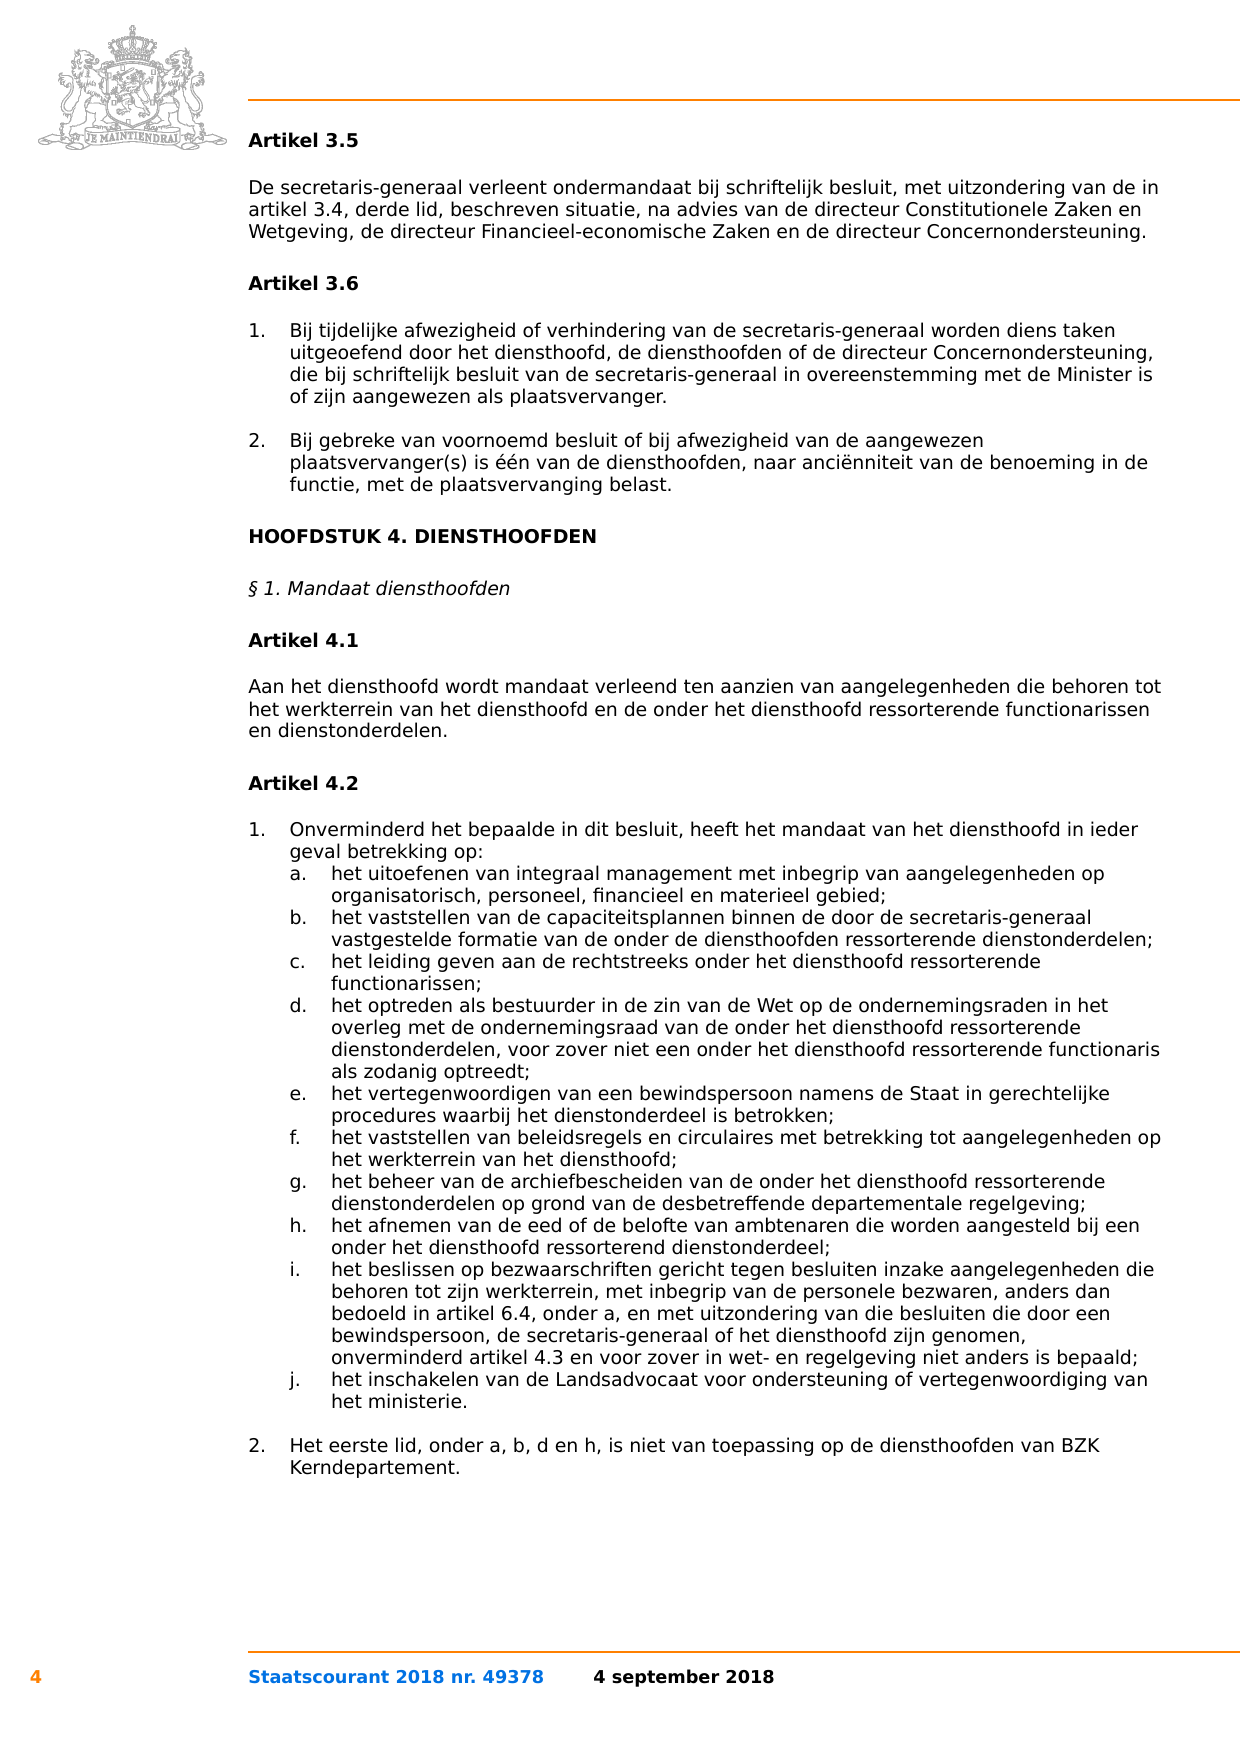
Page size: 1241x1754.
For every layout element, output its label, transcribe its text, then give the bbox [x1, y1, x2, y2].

picture [38, 25, 227, 150]
subtitle Artikel 3.6 [248, 273, 1163, 295]
subtitle HOOFDSTUK 4. DIENSTHOOFDEN [248, 526, 1163, 547]
text 1. Bij tijdelijke afwezigheid of verhindering van de secretaris-generaal worden diens taken uitgeoefend door het diensthoofd, de diensthoofden of de directeur Concernondersteuning, die bij schriftelijk besluit van de secretaris-generaal in overeenstemming met de Minister is of zijn aangewezen als plaatsvervanger. [248, 320, 1163, 408]
subtitle Artikel 3.5 [248, 130, 1163, 152]
text h. het afnemen van de eed of de belofte van ambtenaren die worden aangesteld bij een onder het diensthoofd ressorterend dienstonderdeel; [289, 1215, 1163, 1259]
text d. het optreden als bestuurder in de zin van de Wet op de ondernemingsraden in het overleg met de ondernemingsraad van de onder het diensthoofd ressorterende dienstonderdelen, voor zover niet een onder het diensthoofd ressorterende functionaris als zodanig optreedt; [289, 995, 1163, 1083]
subtitle § 1. Mandaat diensthoofden [248, 577, 1163, 599]
text De secretaris-generaal verleent ondermandaat bij schriftelijk besluit, met uitzondering van de in artikel 3.4, derde lid, beschreven situatie, na advies van de directeur Constitutionele Zaken en Wetgeving, de directeur Financieel-economische Zaken en de directeur Concernondersteuning. [248, 177, 1163, 243]
subtitle Artikel 4.1 [248, 629, 1163, 651]
text b. het vaststellen van de capaciteitsplannen binnen de door de secretaris-generaal vastgestelde formatie van de onder de diensthoofden ressorterende dienstonderdelen; [289, 907, 1163, 951]
subtitle Artikel 4.2 [248, 772, 1163, 794]
text Aan het diensthoofd wordt mandaat verleend ten aanzien van aangelegenheden die behoren tot het werkterrein van het diensthoofd en de onder het diensthoofd ressorterende functionarissen en dienstonderdelen. [248, 676, 1163, 742]
text f. het vaststellen van beleidsregels en circulaires met betrekking tot aangelegenheden op het werkterrein van het diensthoofd; [289, 1127, 1163, 1171]
text a. het uitoefenen van integraal management met inbegrip van aangelegenheden op organisatorisch, personeel, financieel en materieel gebied; [289, 863, 1163, 907]
text i. het beslissen op bezwaarschriften gericht tegen besluiten inzake aangelegenheden die behoren tot zijn werkterrein, met inbegrip van de personele bezwaren, anders dan bedoeld in artikel 6.4, onder a, en met uitzondering van die besluiten die door een bewindspersoon, de secretaris-generaal of het diensthoofd zijn genomen, onverminderd artikel 4.3 en voor zover in wet- en regelgeving niet anders is bepaald; [289, 1259, 1163, 1369]
text 2. Het eerste lid, onder a, b, d en h, is niet van toepassing op de diensthoofden van BZK Kerndepartement. [248, 1435, 1163, 1479]
text e. het vertegenwoordigen van een bewindspersoon namens de Staat in gerechtelijke procedures waarbij het dienstonderdeel is betrokken; [289, 1083, 1163, 1127]
text 1. Onverminderd het bepaalde in dit besluit, heeft het mandaat van het diensthoofd in ieder geval betrekking op: [248, 819, 1163, 863]
text 2. Bij gebreke van voornoemd besluit of bij afwezigheid van de aangewezen plaatsvervanger(s) is één van de diensthoofden, naar anciënniteit van de benoeming in de functie, met de plaatsvervanging belast. [248, 429, 1163, 496]
text j. het inschakelen van de Landsadvocaat voor ondersteuning of vertegenwoordiging van het ministerie. [289, 1369, 1163, 1413]
text g. het beheer van de archiefbescheiden van de onder het diensthoofd ressorterende dienstonderdelen op grond van de desbetreffende departementale regelgeving; [289, 1171, 1163, 1215]
text c. het leiding geven aan de rechtstreeks onder het diensthoofd ressorterende functionarissen; [289, 951, 1163, 995]
